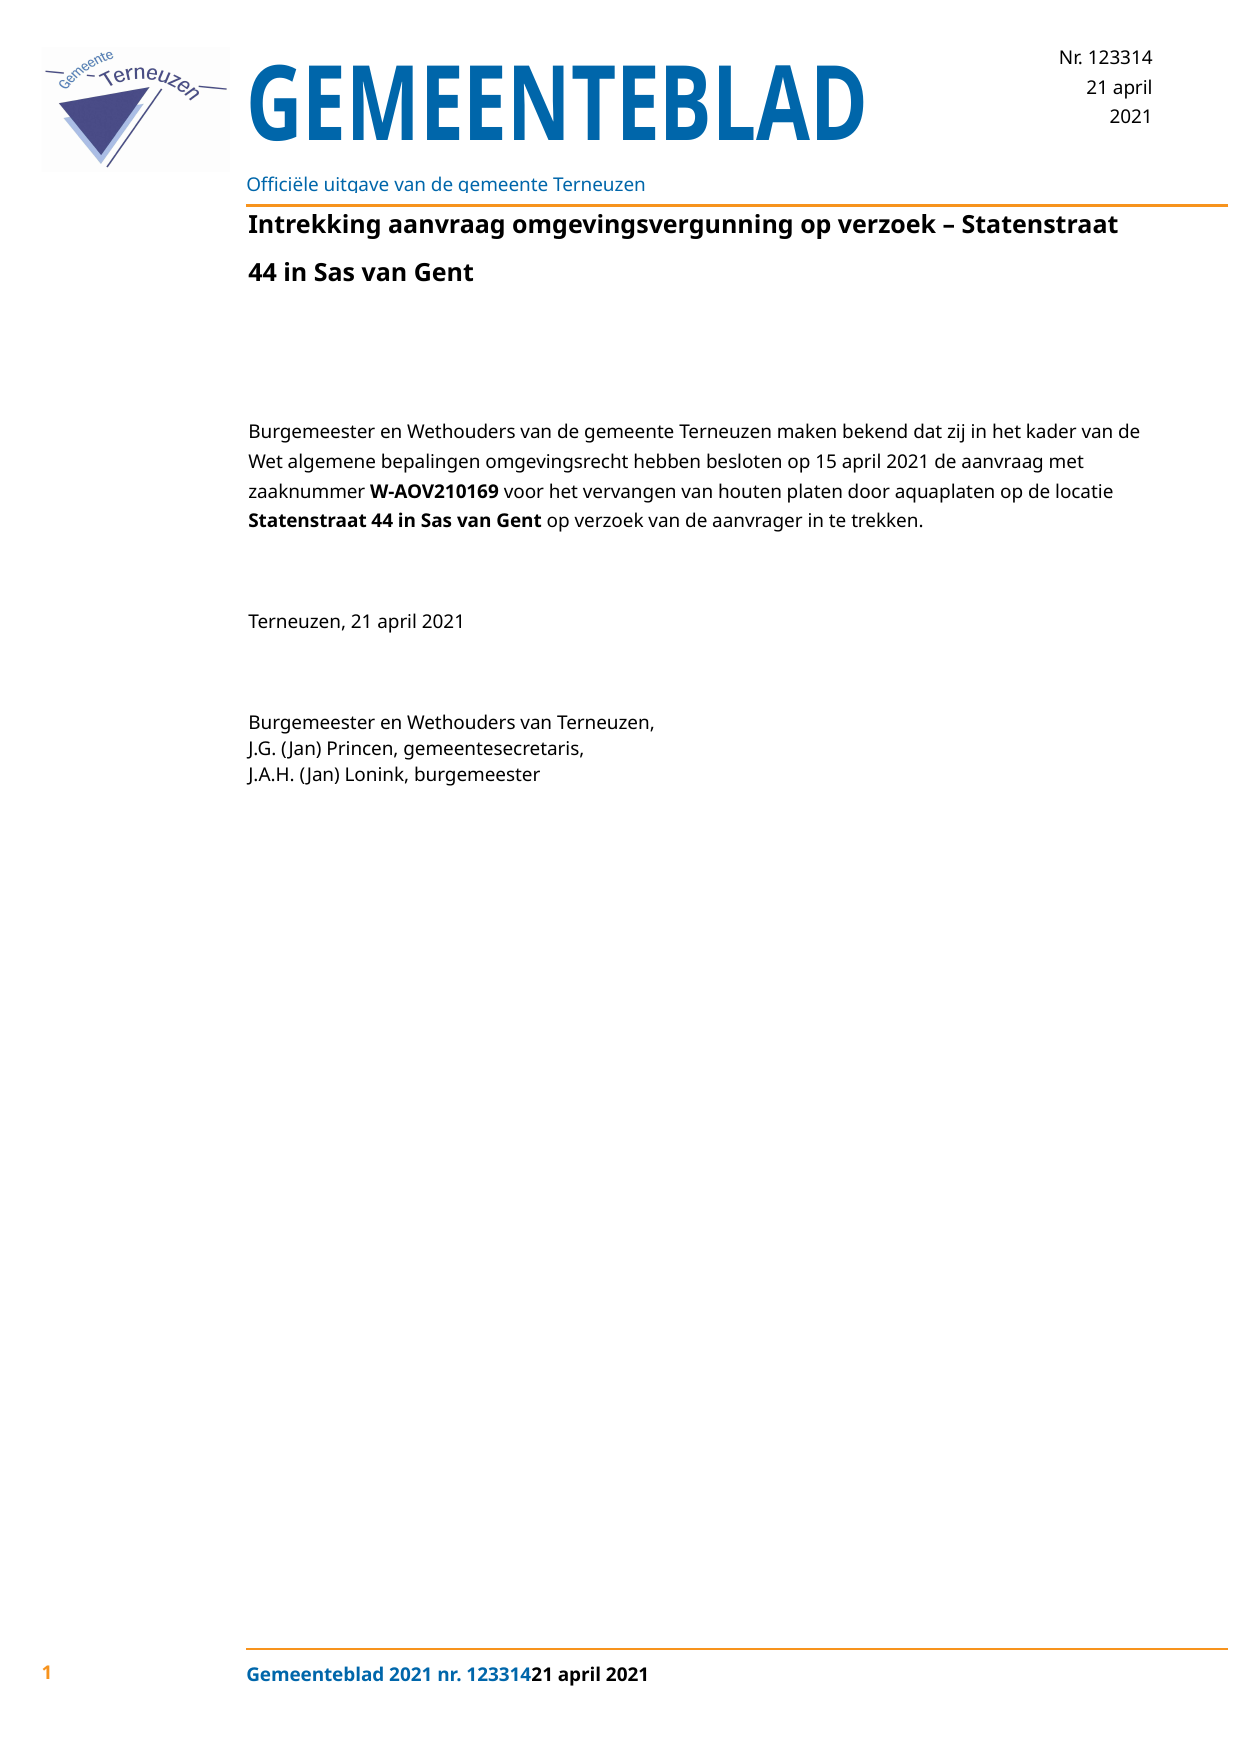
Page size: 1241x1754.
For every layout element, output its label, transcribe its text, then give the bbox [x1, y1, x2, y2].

table_cell J.A.H. (Jan) Lonink, burgemeester [248, 761, 1152, 786]
picture [41, 47, 231, 172]
table_cell [248, 786, 700, 812]
text Terneuzen, 21 april 2021 [248, 608, 1152, 634]
table_cell [700, 786, 1152, 812]
text Intrekking aanvraag omgevingsvergunning op verzoek – Statenstraat 44 in Sas van Gent [248, 207, 1152, 288]
table_cell J.G. (Jan) Princen, gemeentesecretaris, [248, 735, 700, 761]
text Burgemeester en Wethouders van de gemeente Terneuzen maken bekend dat zij in het kader van de Wet algemene bepalingen omgevingsrecht hebben besloten op 15 april 2021 de aanvraag met zaaknummer W-AOV210169 voor het vervangen van houten platen door aquaplaten op de locatie Statenstraat 44 in Sas van Gent op verzoek van de aanvrager in te trekken. [248, 419, 1152, 533]
table_header Burgemeester en Wethouders van Terneuzen, [248, 709, 1152, 735]
table_cell [700, 735, 1152, 761]
